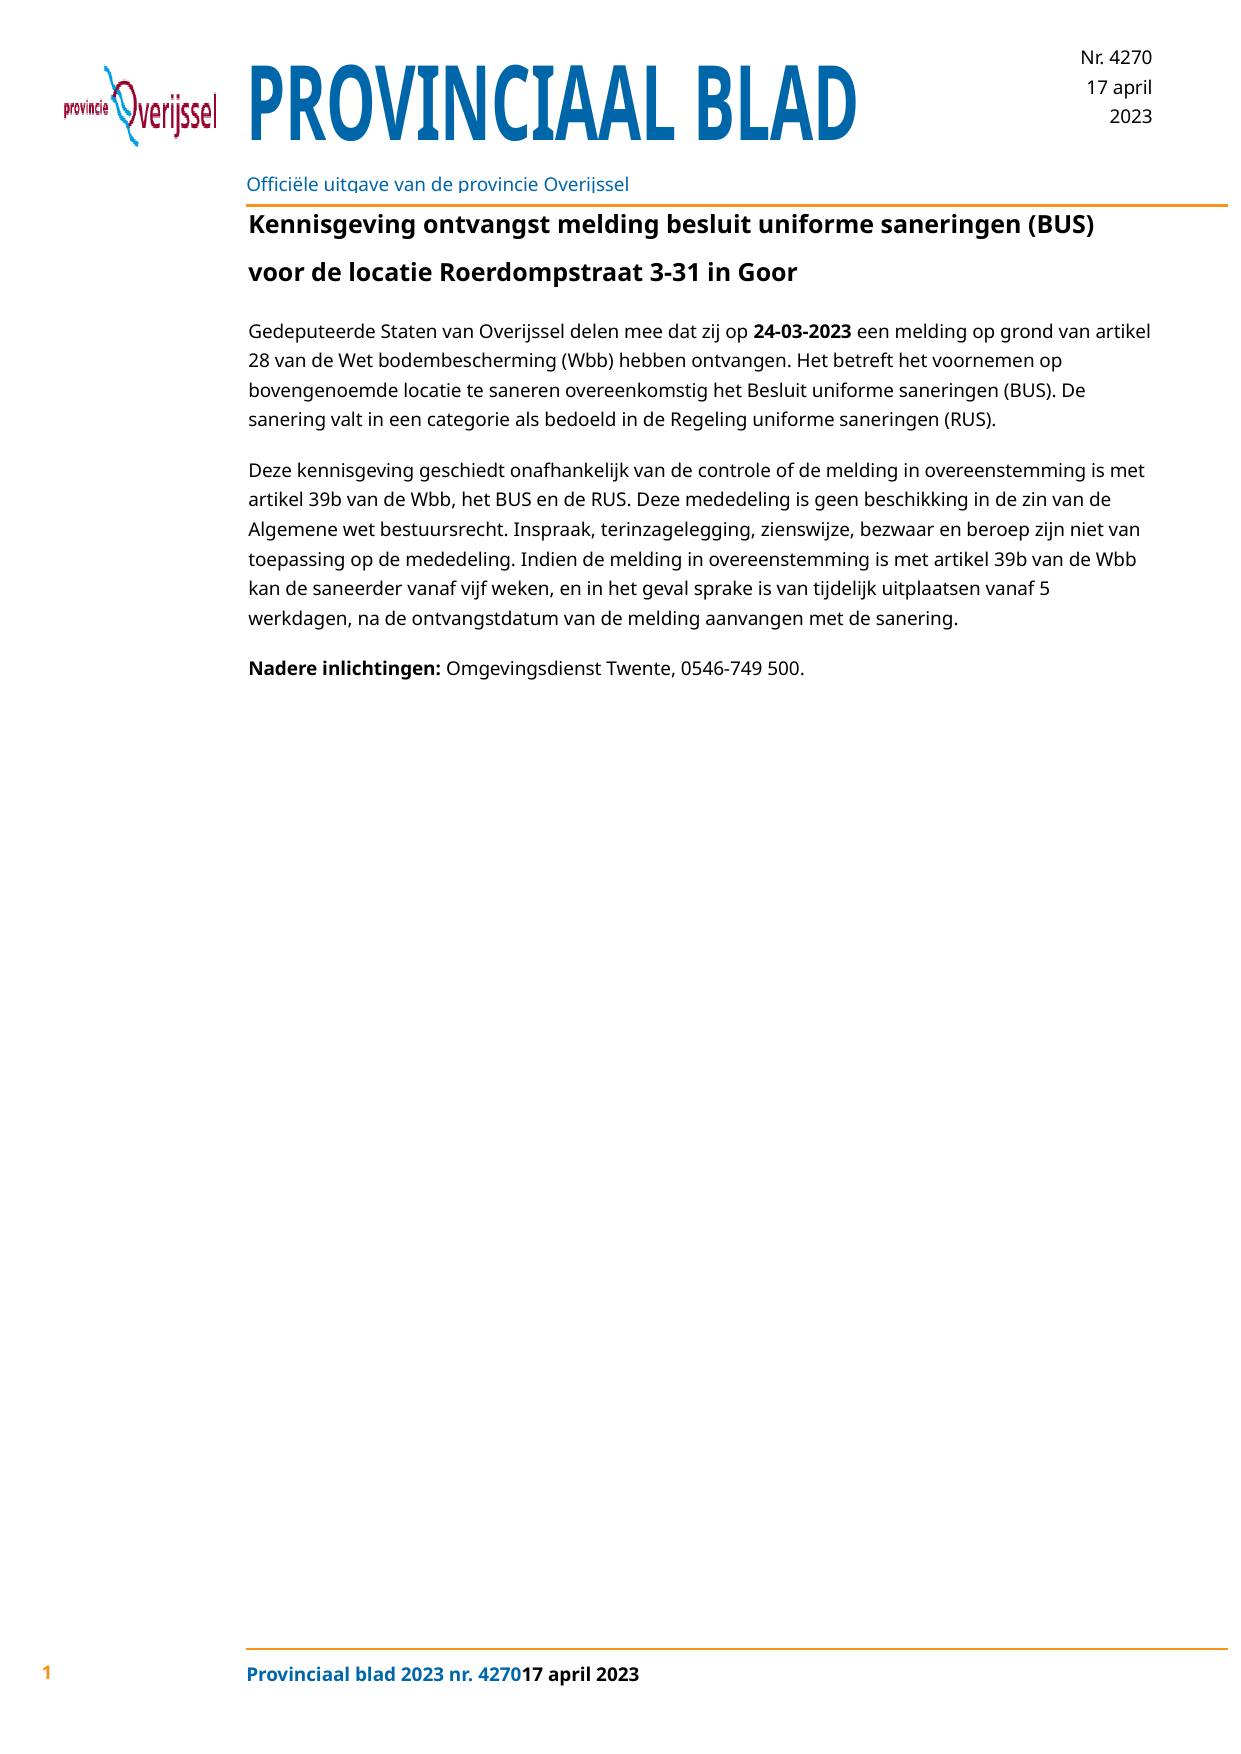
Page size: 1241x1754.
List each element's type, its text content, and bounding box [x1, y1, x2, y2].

text Deze kennisgeving geschiedt onafhankelijk van de controle of de melding in overeenstemming is met artikel 39b van de Wbb, het BUS en de RUS. Deze mededeling is geen beschikking in de zin van de Algemene wet bestuursrecht. Inspraak, terinzagelegging, zienswijze, bezwaar en beroep zijn niet van toepassing op de mededeling. Indien de melding in overeenstemming is met artikel 39b van de Wbb kan de saneerder vanaf vijf weken, en in het geval sprake is van tijdelijk uitplaatsen vanaf 5 werkdagen, na de ontvangstdatum van de melding aanvangen met de sanering. [248, 457, 1152, 631]
text Nadere inlichtingen: Omgevingsdienst Twente, 0546-749 500. [248, 655, 1152, 681]
text Gedeputeerde Staten van Overijssel delen mee dat zij op 24-03-2023 een melding op grond van artikel 28 van de Wet bodembescherming (Wbb) hebben ontvangen. Het betreft het voornemen op bovengenoemde locatie te saneren overeenkomstig het Besluit uniforme saneringen (BUS). De sanering valt in een categorie als bedoeld in de Regeling uniforme saneringen (RUS). [248, 318, 1152, 432]
picture [41, 47, 231, 172]
text Kennisgeving ontvangst melding besluit uniforme saneringen (BUS) voor de locatie Roerdompstraat 3-31 in Goor [248, 207, 1152, 288]
